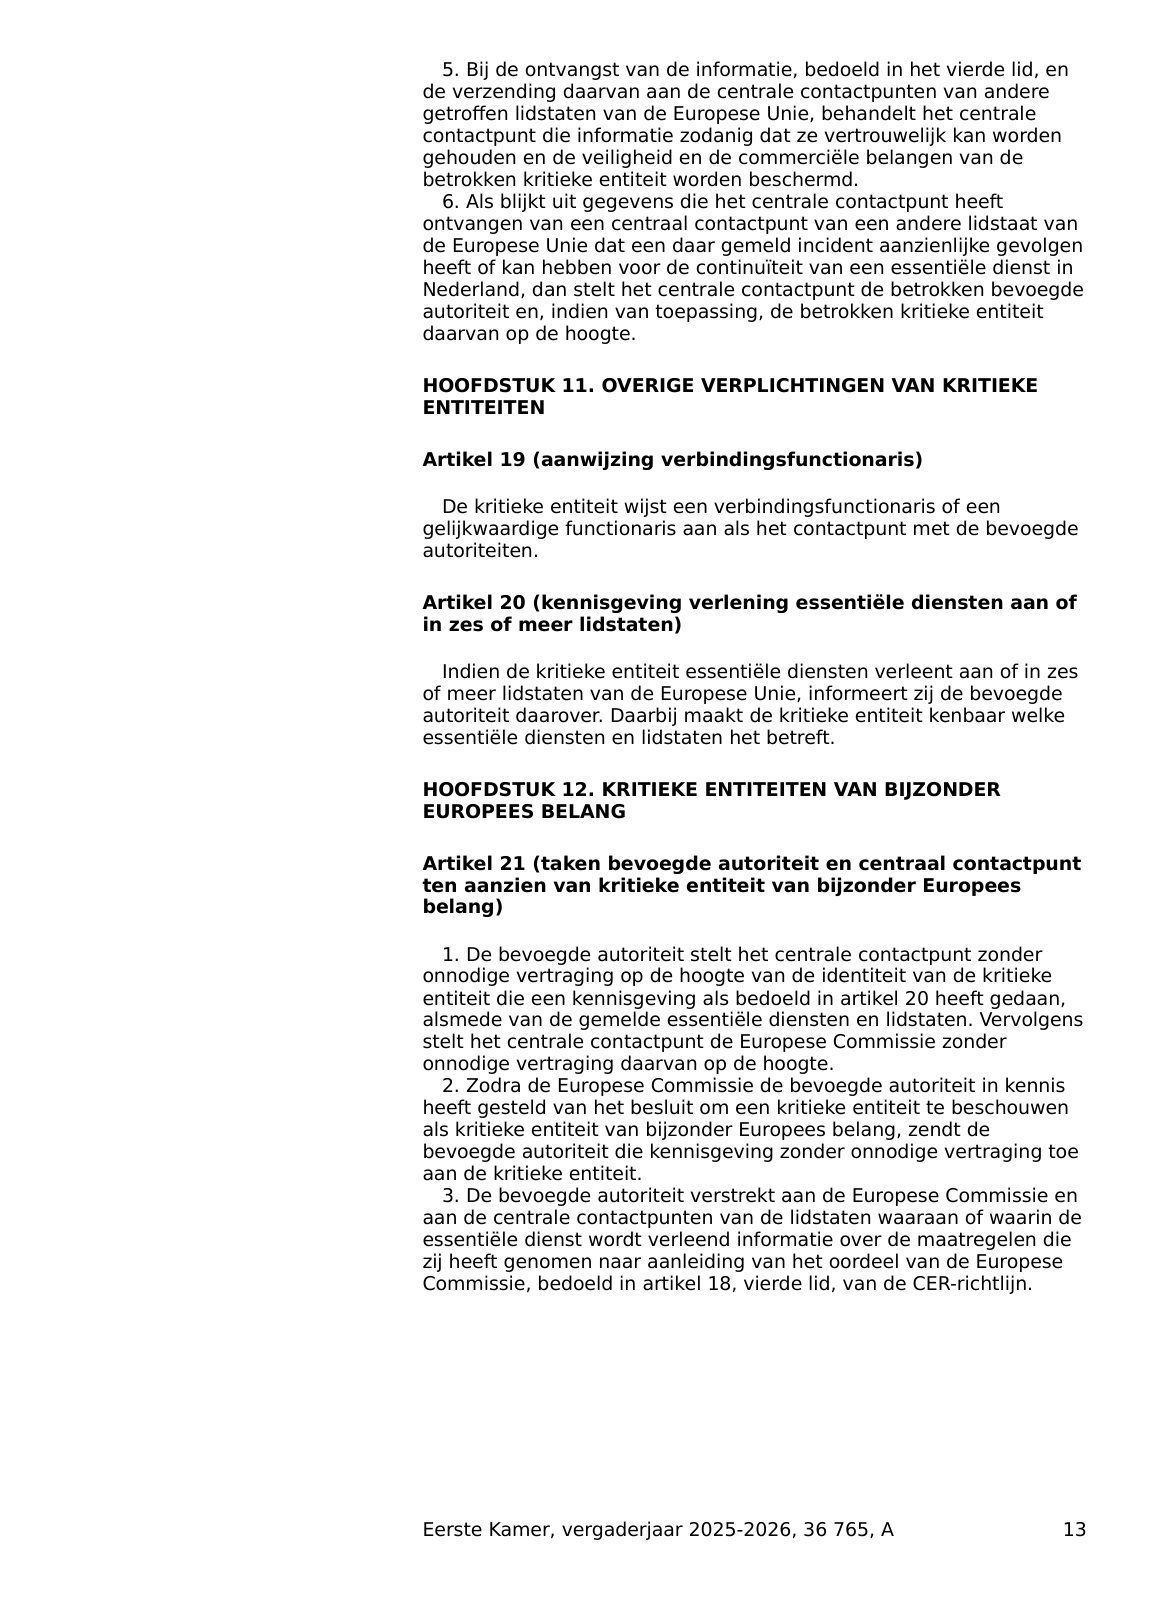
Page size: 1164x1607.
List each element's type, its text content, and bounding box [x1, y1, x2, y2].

subtitle HOOFDSTUK 11. OVERIGE VERPLICHTINGEN VAN KRITIEKE ENTITEITEN [422, 375, 1087, 419]
subtitle Artikel 19 (aanwijzing verbindingsfunctionaris) [422, 449, 1087, 471]
text 3. De bevoegde autoriteit verstrekt aan de Europese Commissie en aan de centrale contactpunten van de lidstaten waaraan of waarin de essentiële dienst wordt verleend informatie over de maatregelen die zij heeft genomen naar aanleiding van het oordeel van de Europese Commissie, bedoeld in artikel 18, vierde lid, van de CER-richtlijn. [422, 1185, 1087, 1295]
text De kritieke entiteit wijst een verbindingsfunctionaris of een gelijkwaardige functionaris aan als het contactpunt met de bevoegde autoriteiten. [422, 496, 1087, 562]
text Indien de kritieke entiteit essentiële diensten verleent aan of in zes of meer lidstaten van de Europese Unie, informeert zij de bevoegde autoriteit daarover. Daarbij maakt de kritieke entiteit kenbaar welke essentiële diensten en lidstaten het betreft. [422, 661, 1087, 748]
subtitle Artikel 21 (taken bevoegde autoriteit en centraal contactpunt ten aanzien van kritieke entiteit van bijzonder Europees belang) [422, 852, 1087, 918]
text 1. De bevoegde autoriteit stelt het centrale contactpunt zonder onnodige vertraging op de hoogte van de identiteit van de kritieke entiteit die een kennisgeving als bedoeld in artikel 20 heeft gedaan, alsmede van de gemelde essentiële diensten en lidstaten. Vervolgens stelt het centrale contactpunt de Europese Commissie zonder onnodige vertraging daarvan op de hoogte. [422, 943, 1087, 1075]
text 6. Als blijkt uit gegevens die het centrale contactpunt heeft ontvangen van een centraal contactpunt van een andere lidstaat van de Europese Unie dat een daar gemeld incident aanzienlijke gevolgen heeft of kan hebben voor de continuïteit van een essentiële dienst in Nederland, dan stelt het centrale contactpunt de betrokken bevoegde autoriteit en, indien van toepassing, de betrokken kritieke entiteit daarvan op de hoogte. [422, 191, 1087, 345]
subtitle Artikel 20 (kennisgeving verlening essentiële diensten aan of in zes of meer lidstaten) [422, 592, 1087, 636]
text 2. Zodra de Europese Commissie de bevoegde autoriteit in kennis heeft gesteld van het besluit om een kritieke entiteit te beschouwen als kritieke entiteit van bijzonder Europees belang, zendt de bevoegde autoriteit die kennisgeving zonder onnodige vertraging toe aan de kritieke entiteit. [422, 1075, 1087, 1185]
text 5. Bij de ontvangst van de informatie, bedoeld in het vierde lid, en de verzending daarvan aan de centrale contactpunten van andere getroffen lidstaten van de Europese Unie, behandelt het centrale contactpunt die informatie zodanig dat ze vertrouwelijk kan worden gehouden en de veiligheid en de commerciële belangen van de betrokken kritieke entiteit worden beschermd. [422, 59, 1087, 191]
subtitle HOOFDSTUK 12. KRITIEKE ENTITEITEN VAN BIJZONDER EUROPEES BELANG [422, 778, 1087, 822]
